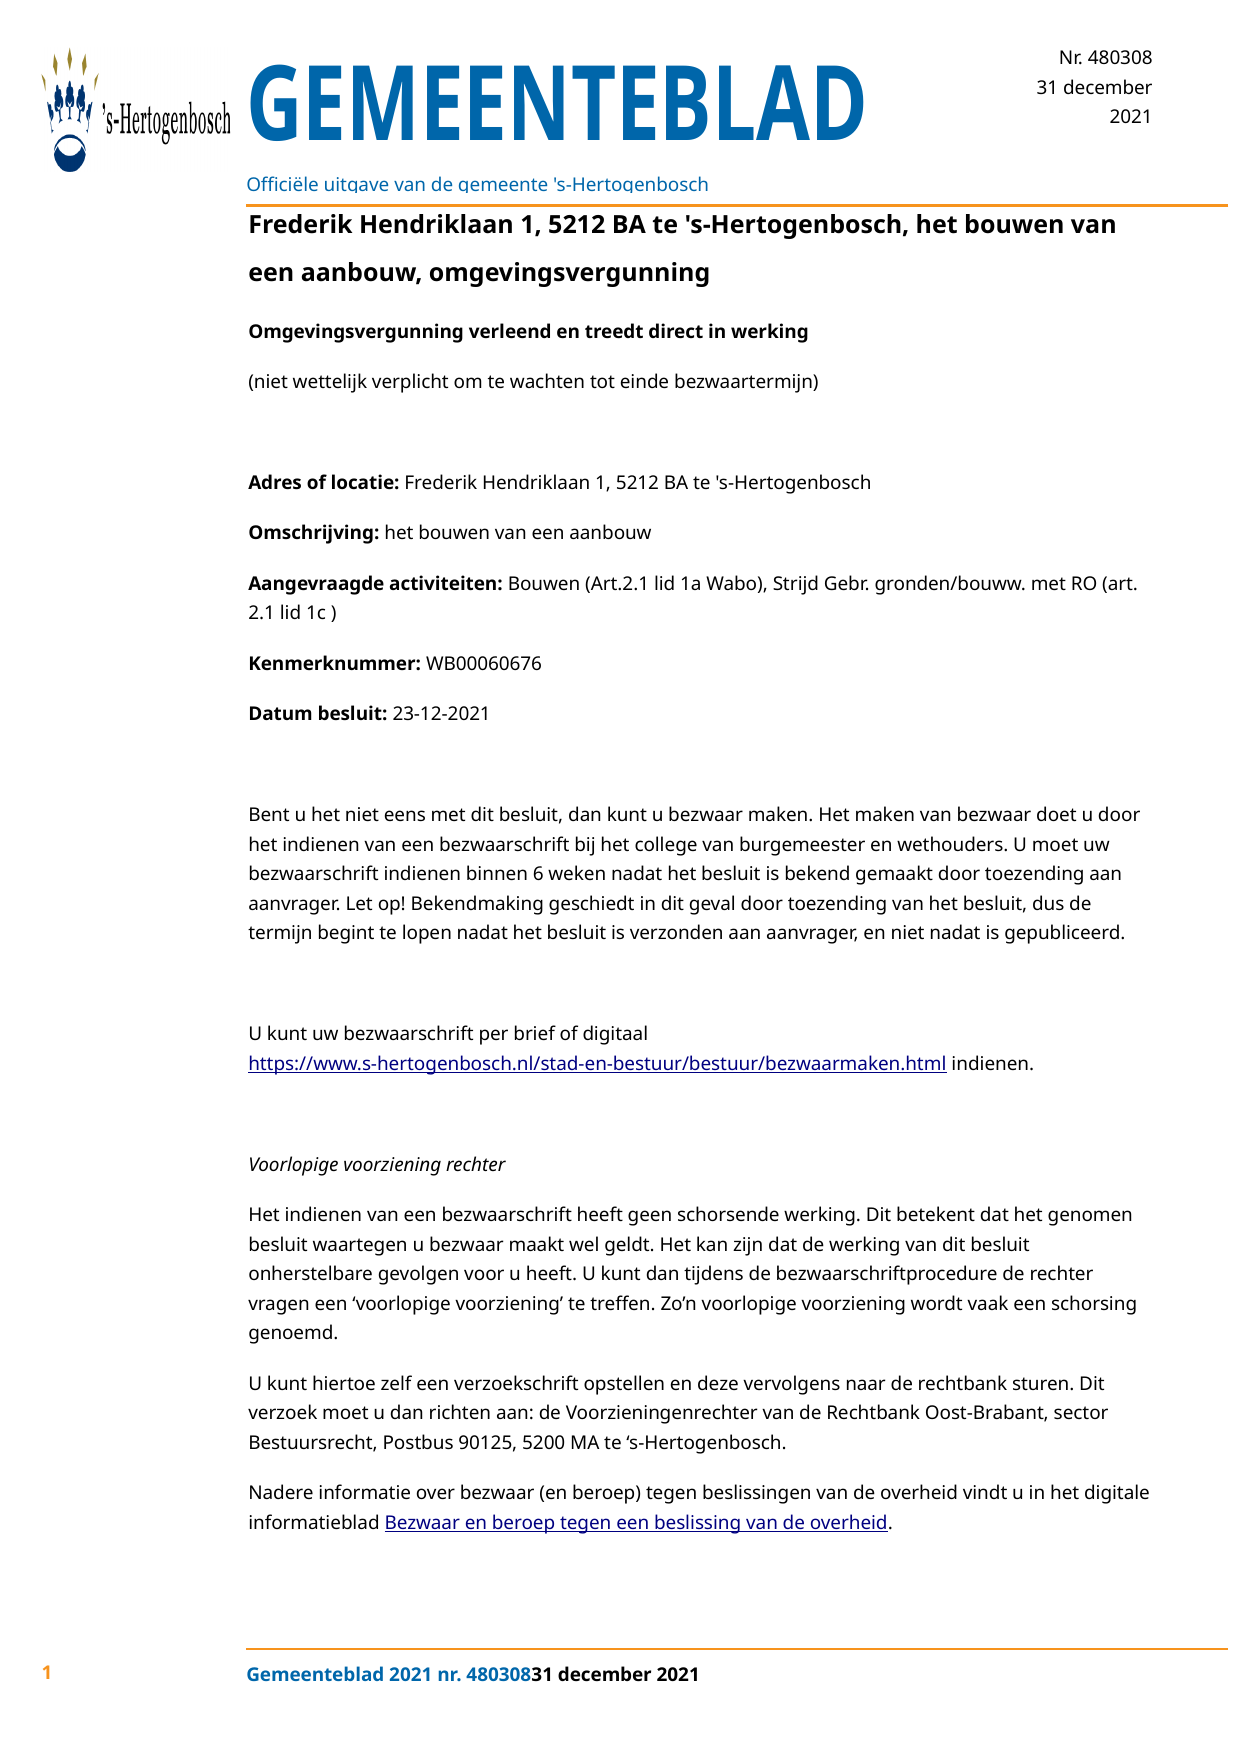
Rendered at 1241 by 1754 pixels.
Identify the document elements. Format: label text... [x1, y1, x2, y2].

text Datum besluit: 23-12-2021 [248, 700, 1152, 726]
picture [41, 47, 231, 172]
text Bent u het niet eens met dit besluit, dan kunt u bezwaar maken. Het maken van bezwaar doet u door het indienen van een bezwaarschrift bij het college van burgemeester en wethouders. U moet uw bezwaarschrift indienen binnen 6 weken nadat het besluit is bekend gemaakt door toezending aan aanvrager. Let op! Bekendmaking geschiedt in dit geval door toezending van het besluit, dus de termijn begint te lopen nadat het besluit is verzonden aan aanvrager, en niet nadat is gepubliceerd. [248, 801, 1152, 945]
text Voorlopige voorziening rechter [248, 1151, 1152, 1177]
text Frederik Hendriklaan 1, 5212 BA te 's-Hertogenbosch, het bouwen van een aanbouw, omgevingsvergunning [248, 207, 1152, 288]
text Het indienen van een bezwaarschrift heeft geen schorsende werking. Dit betekent dat het genomen besluit waartegen u bezwaar maakt wel geldt. Het kan zijn dat de werking van dit besluit onherstelbare gevolgen voor u heeft. U kunt dan tijdens de bezwaarschriftprocedure de rechter vragen een ‘voorlopige voorziening’ te treffen. Zo’n voorlopige voorziening wordt vaak een schorsing genoemd. [248, 1201, 1152, 1345]
text (niet wettelijk verplicht om te wachten tot einde bezwaartermijn) [248, 368, 1152, 394]
text U kunt uw bezwaarschrift per brief of digitaal https://www.s-hertogenbosch.nl/stad-en-bestuur/bestuur/bezwaarmaken.html indienen. [248, 1020, 1152, 1076]
text Kenmerknummer: WB00060676 [248, 650, 1152, 676]
text Aangevraagde activiteiten: Bouwen (Art.2.1 lid 1a Wabo), Strijd Gebr. gronden/bouww. met RO (art. 2.1 lid 1c ) [248, 570, 1152, 625]
text U kunt hiertoe zelf een verzoekschrift opstellen en deze vervolgens naar de rechtbank sturen. Dit verzoek moet u dan richten aan: de Voorzieningenrechter van de Rechtbank Oost-Brabant, sector Bestuursrecht, Postbus 90125, 5200 MA te ‘s-Hertogenbosch. [248, 1370, 1152, 1455]
text Omschrijving: het bouwen van een aanbouw [248, 519, 1152, 545]
text Nadere informatie over bezwaar (en beroep) tegen beslissingen van de overheid vindt u in het digitale informatieblad Bezwaar en beroep tegen een beslissing van de overheid. [248, 1479, 1152, 1535]
text Omgevingsvergunning verleend en treedt direct in werking [248, 318, 1152, 344]
text Adres of locatie: Frederik Hendriklaan 1, 5212 BA te 's-Hertogenbosch [248, 469, 1152, 495]
